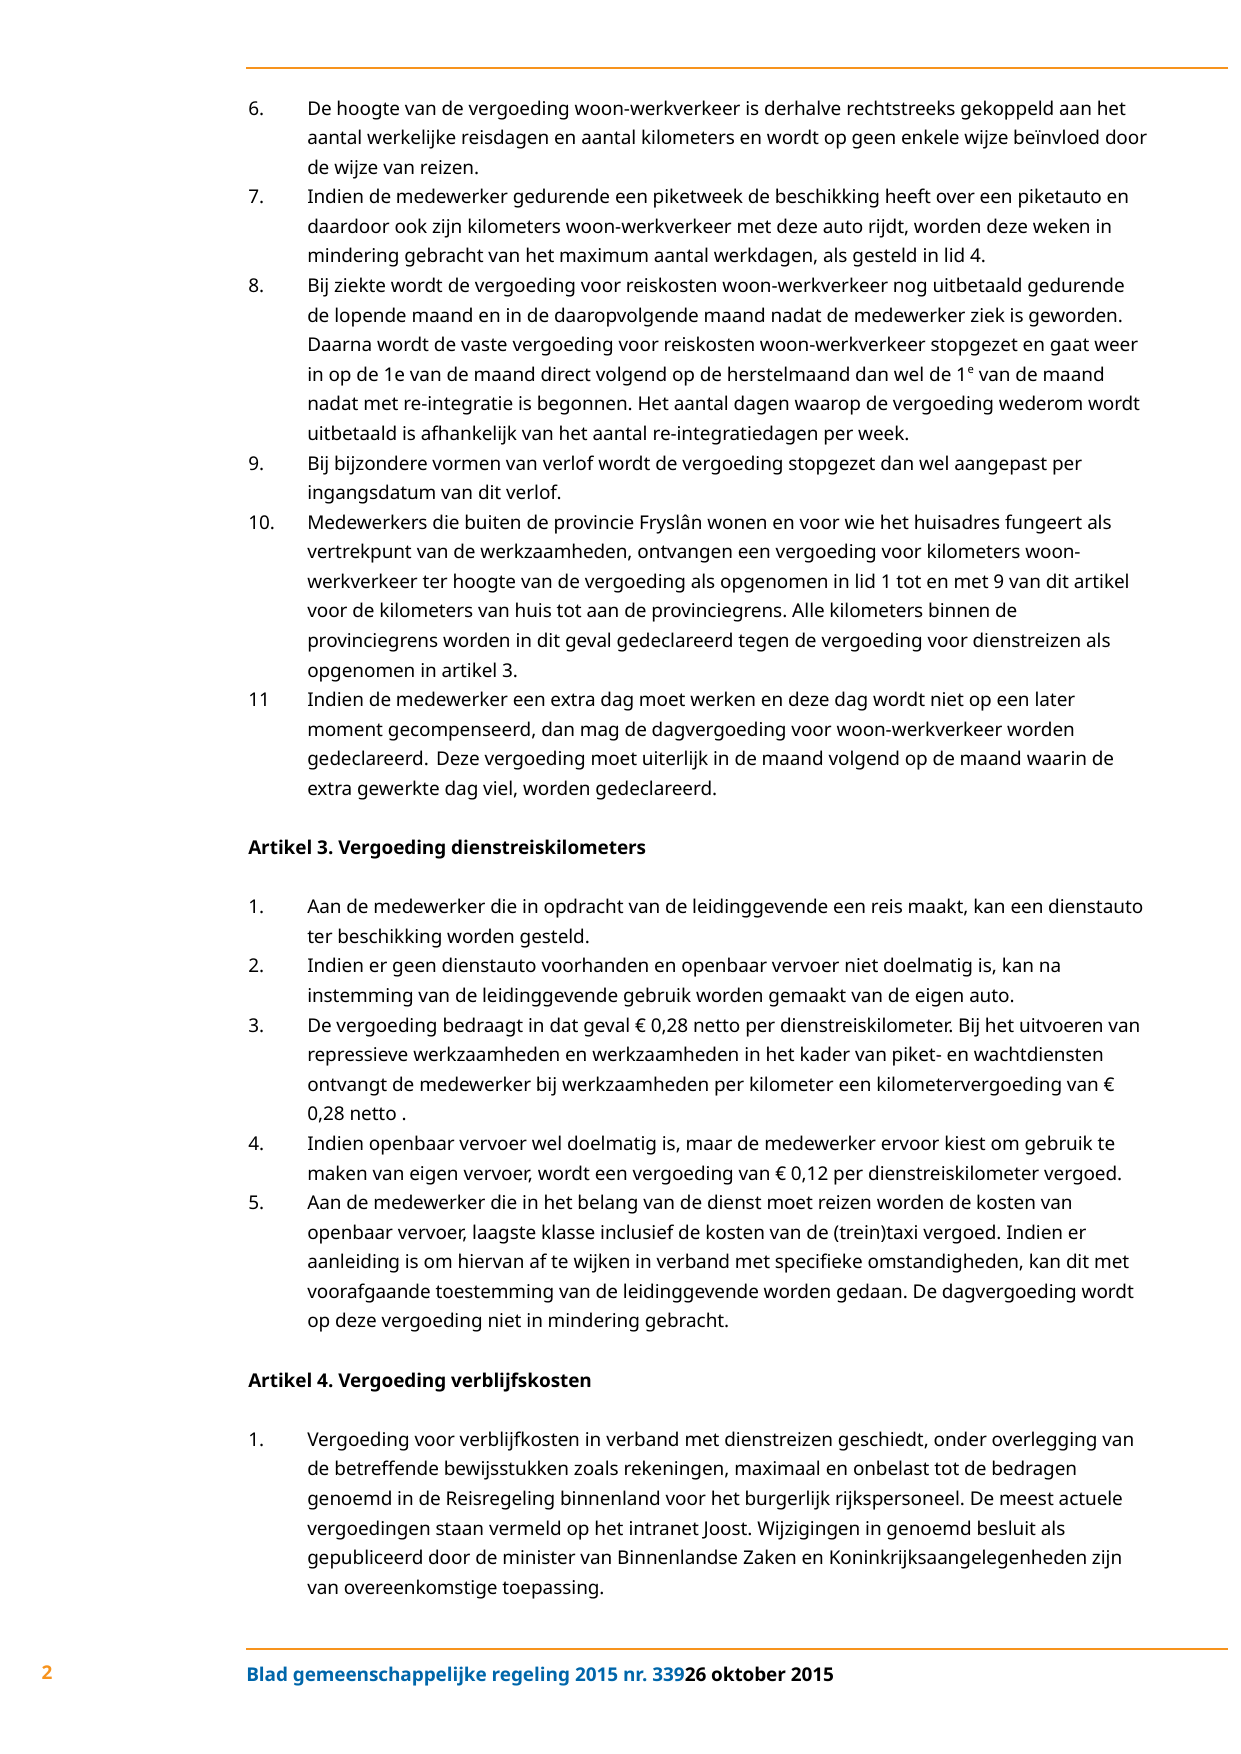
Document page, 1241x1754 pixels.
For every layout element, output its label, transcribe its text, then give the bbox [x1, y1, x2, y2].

list Indien de medewerker gedurende een piketweek de beschikking heeft over een piketauto en daardoor ook zijn kilometers woon-werkverkeer met deze auto rijdt, worden deze weken in mindering gebracht van het maximum aantal werkdagen, als gesteld in lid 4. [248, 183, 1152, 268]
list De hoogte van de vergoeding woon-werkverkeer is derhalve rechtstreeks gekoppeld aan het aantal werkelijke reisdagen en aantal kilometers en wordt op geen enkele wijze beïnvloed door de wijze van reizen. [248, 95, 1152, 180]
list Vergoeding voor verblijfkosten in verband met dienstreizen geschiedt, onder overlegging van de betreffende bewijsstukken zoals rekeningen, maximaal en onbelast tot de bedragen genoemd in de Reisregeling binnenland voor het burgerlijk rijkspersoneel. De meest actuele vergoedingen staan vermeld op het intranet Joost. Wijzigingen in genoemd besluit als gepubliceerd door de minister van Binnenlandse Zaken en Koninkrijksaangelegenheden zijn van overeenkomstige toepassing. [248, 1426, 1152, 1600]
list Indien de medewerker een extra dag moet werken en deze dag wordt niet op een later moment gecompenseerd, dan mag de dagvergoeding voor woon-werkverkeer worden gedeclareerd. Deze vergoeding moet uiterlijk in de maand volgend op de maand waarin de extra gewerkte dag viel, worden gedeclareerd. [248, 686, 1152, 801]
list Medewerkers die buiten de provincie Fryslân wonen en voor wie het huisadres fungeert als vertrekpunt van de werkzaamheden, ontvangen een vergoeding voor kilometers woon-werkverkeer ter hoogte van de vergoeding als opgenomen in lid 1 tot en met 9 van dit artikel voor de kilometers van huis tot aan de provinciegrens. Alle kilometers binnen de provinciegrens worden in dit geval gedeclareerd tegen de vergoeding voor dienstreizen als opgenomen in artikel 3. [248, 509, 1152, 683]
list Bij ziekte wordt de vergoeding voor reiskosten woon-werkverkeer nog uitbetaald gedurende de lopende maand en in de daaropvolgende maand nadat de medewerker ziek is geworden. Daarna wordt de vaste vergoeding voor reiskosten woon-werkverkeer stopgezet en gaat weer in op de 1e van de maand direct volgend op de herstelmaand dan wel de 1e van de maand nadat met re-integratie is begonnen. Het aantal dagen waarop de vergoeding wederom wordt uitbetaald is afhankelijk van het aantal re-integratiedagen per week. [248, 272, 1152, 446]
picture [41, 47, 231, 172]
list Bij bijzondere vormen van verlof wordt de vergoeding stopgezet dan wel aangepast per ingangsdatum van dit verlof. [248, 450, 1152, 505]
list Indien er geen dienstauto voorhanden en openbaar vervoer niet doelmatig is, kan na instemming van de leidinggevende gebruik worden gemaakt van de eigen auto. [248, 953, 1152, 1008]
text Artikel 3. Vergoeding dienstreiskilometers [248, 834, 1152, 860]
list De vergoeding bedraagt in dat geval € 0,28 netto per dienstreiskilometer. Bij het uitvoeren van repressieve werkzaamheden en werkzaamheden in het kader van piket- en wachtdiensten ontvangt de medewerker bij werkzaamheden per kilometer een kilometervergoeding van € 0,28 netto . [248, 1012, 1152, 1126]
list Aan de medewerker die in het belang van de dienst moet reizen worden de kosten van openbaar vervoer, laagste klasse inclusief de kosten van de (trein)taxi vergoed. Indien er aanleiding is om hiervan af te wijken in verband met specifieke omstandigheden, kan dit met voorafgaande toestemming van de leidinggevende worden gedaan. De dagvergoeding wordt op deze vergoeding niet in mindering gebracht. [248, 1189, 1152, 1333]
text Artikel 4. Vergoeding verblijfskosten [248, 1367, 1152, 1393]
list Indien openbaar vervoer wel doelmatig is, maar de medewerker ervoor kiest om gebruik te maken van eigen vervoer, wordt een vergoeding van € 0,12 per dienstreiskilometer vergoed. [248, 1130, 1152, 1186]
list Aan de medewerker die in opdracht van de leidinggevende een reis maakt, kan een dienstauto ter beschikking worden gesteld. [248, 893, 1152, 949]
